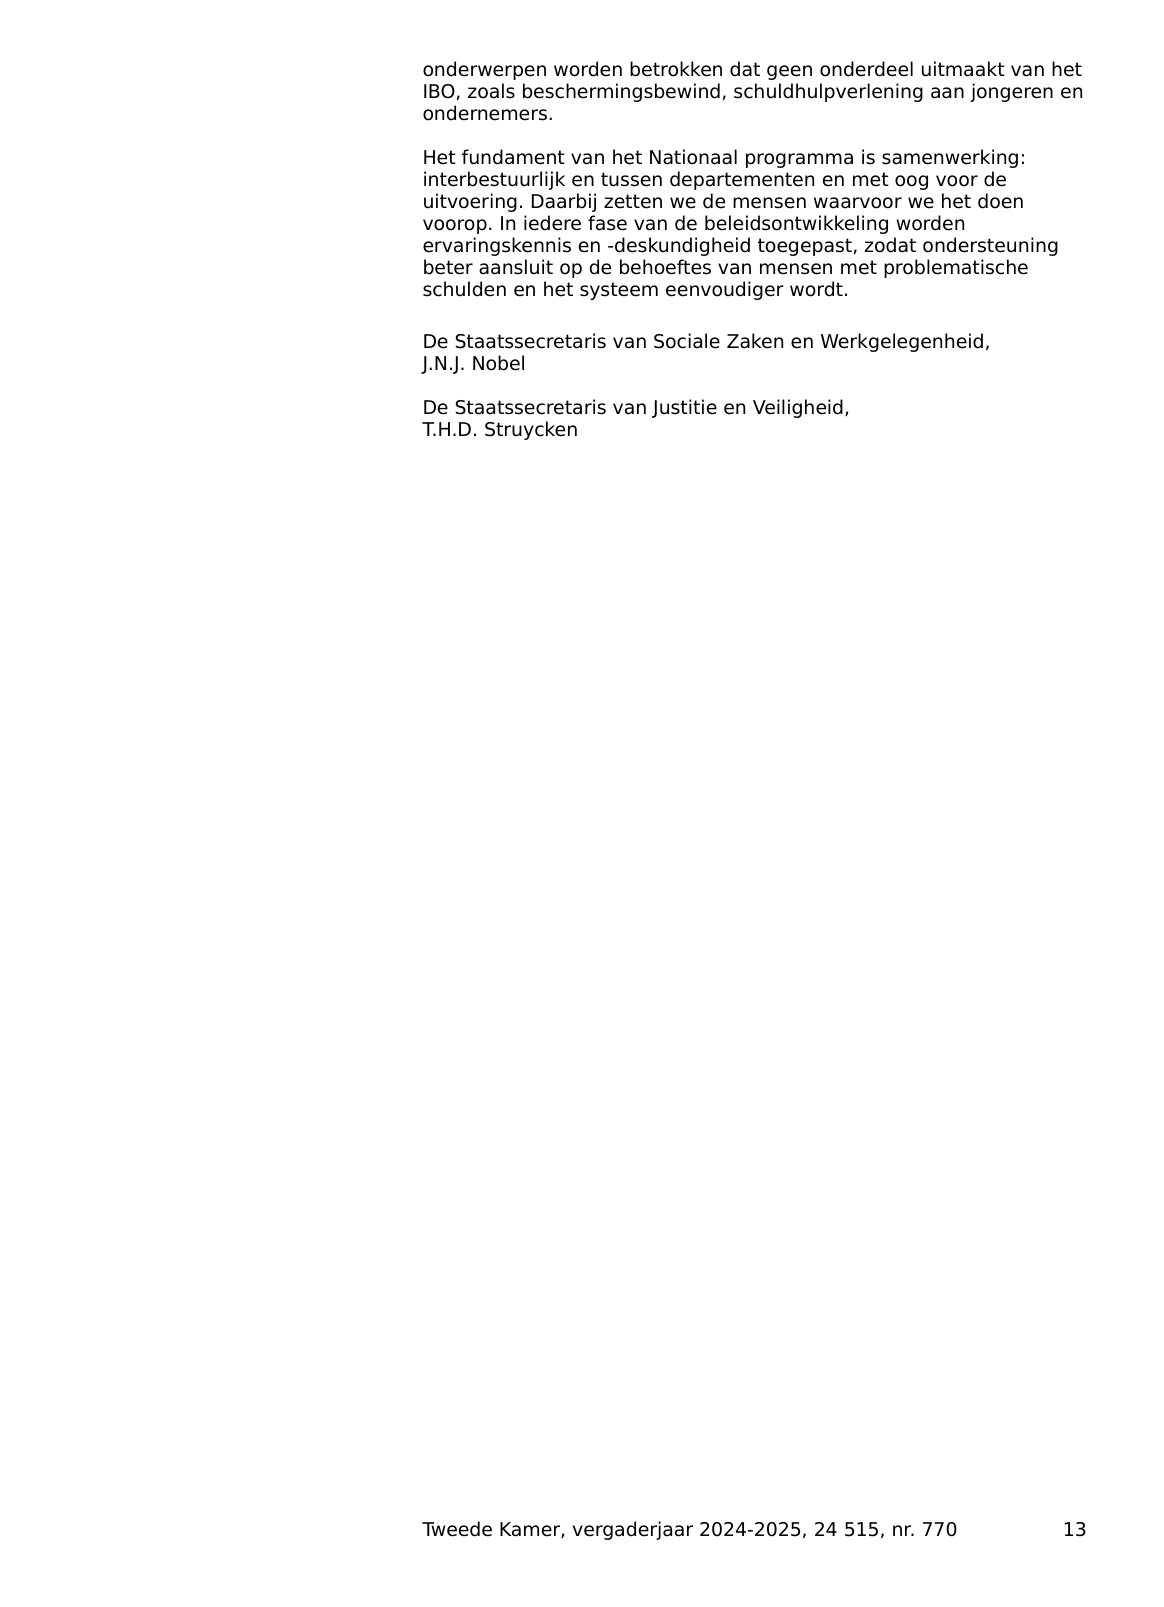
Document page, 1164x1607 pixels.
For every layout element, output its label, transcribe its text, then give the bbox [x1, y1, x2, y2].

text De Staatssecretaris van Justitie en Veiligheid, T.H.D. Struycken [422, 397, 1087, 441]
text onderwerpen worden betrokken dat geen onderdeel uitmaakt van het IBO, zoals beschermingsbewind, schuldhulpverlening aan jongeren en ondernemers. [422, 59, 1087, 125]
text De Staatssecretaris van Sociale Zaken en Werkgelegenheid, J.N.J. Nobel [422, 331, 1087, 375]
text Het fundament van het Nationaal programma is samenwerking: interbestuurlijk en tussen departementen en met oog voor de uitvoering. Daarbij zetten we de mensen waarvoor we het doen voorop. In iedere fase van de beleidsontwikkeling worden ervaringskennis en -deskundigheid toegepast, zodat ondersteuning beter aansluit op de behoeftes van mensen met problematische schulden en het systeem eenvoudiger wordt. [422, 147, 1087, 301]
